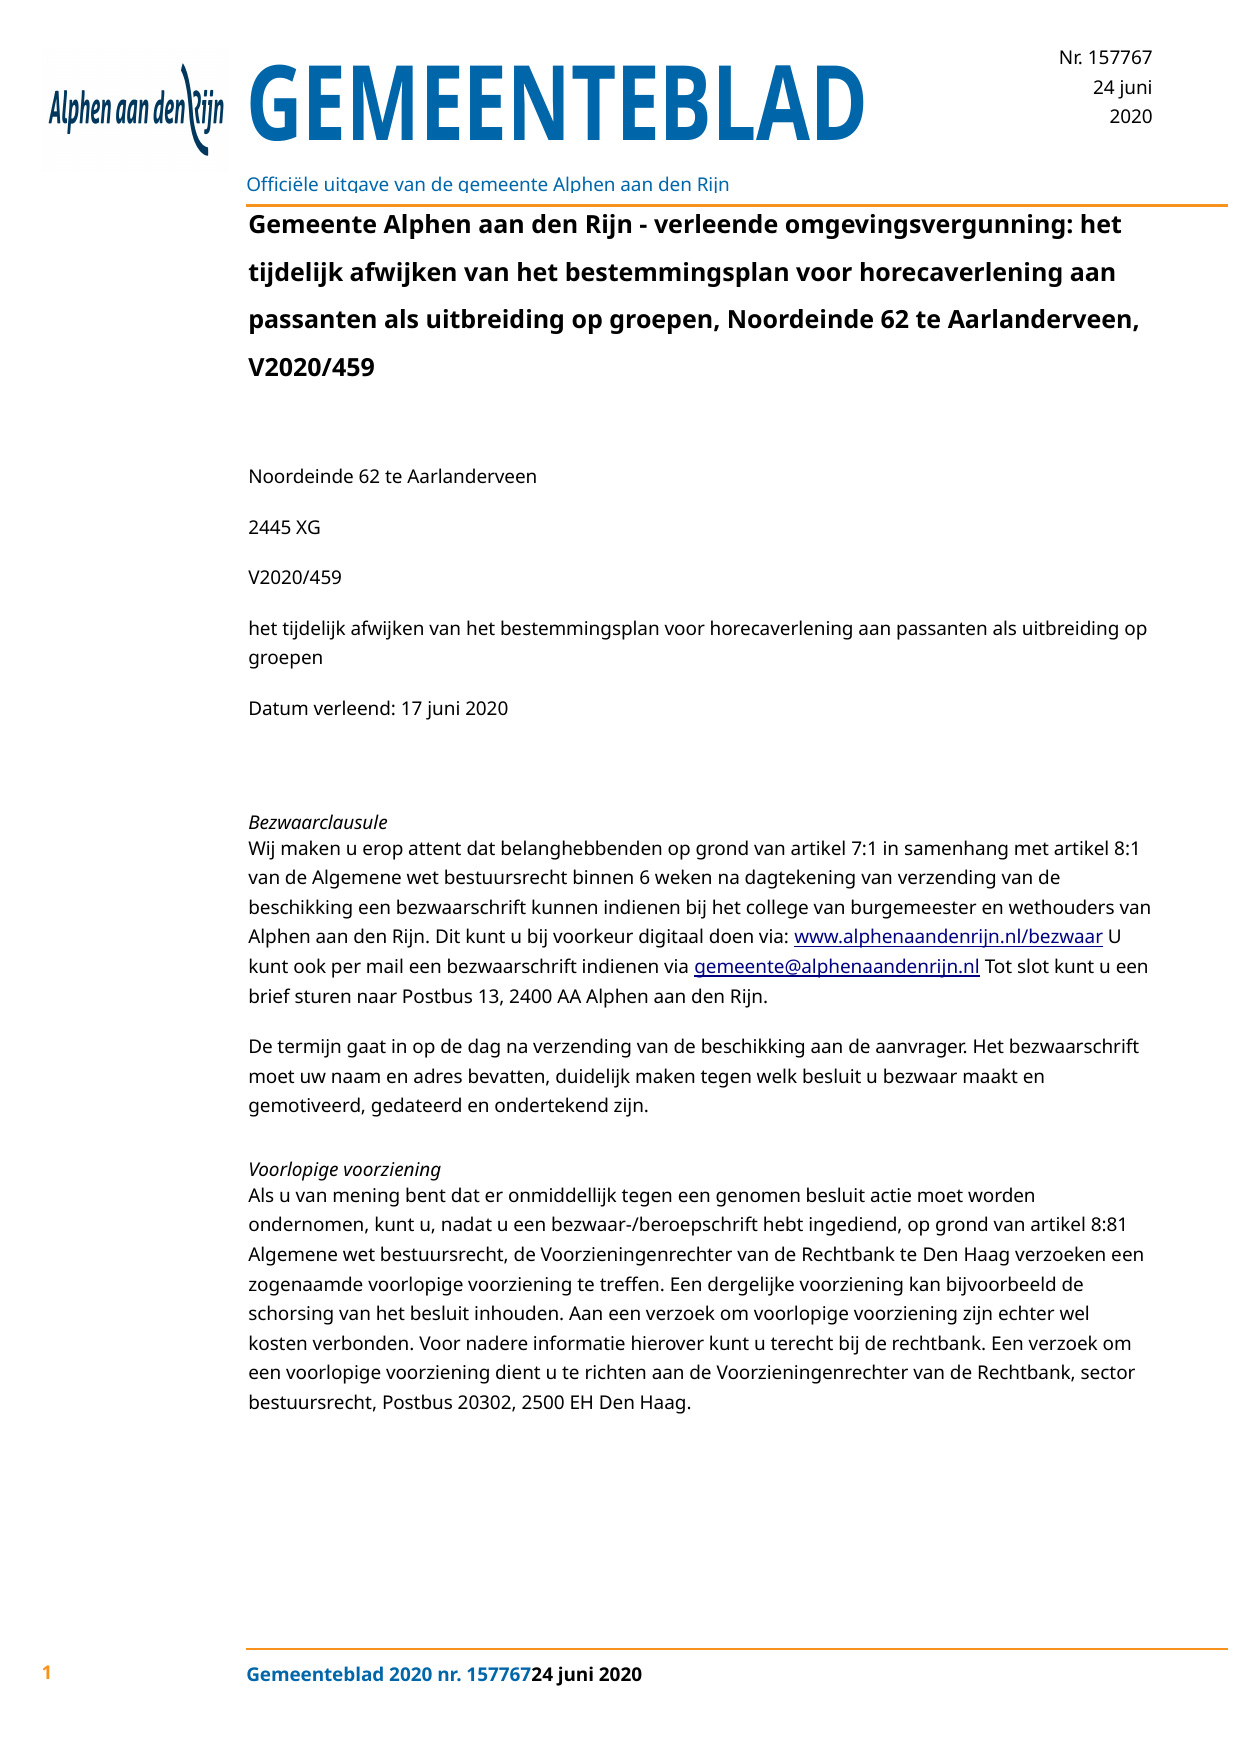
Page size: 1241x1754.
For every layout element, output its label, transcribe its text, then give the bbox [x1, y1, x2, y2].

text het tijdelijk afwijken van het bestemmingsplan voor horecaverlening aan passanten als uitbreiding op groepen [248, 615, 1152, 670]
picture [41, 47, 231, 172]
text Bezwaarclausule [248, 809, 1152, 835]
text Als u van mening bent dat er onmiddellijk tegen een genomen besluit actie moet worden ondernomen, kunt u, nadat u een bezwaar-/beroepschrift hebt ingediend, op grond van artikel 8:81 Algemene wet bestuursrecht, de Voorzieningenrechter van de Rechtbank te Den Haag verzoeken een zogenaamde voorlopige voorziening te treffen. Een dergelijke voorziening kan bijvoorbeeld de schorsing van het besluit inhouden. Aan een verzoek om voorlopige voorziening zijn echter wel kosten verbonden. Voor nadere informatie hierover kunt u terecht bij de rechtbank. Een verzoek om een voorlopige voorziening dient u te richten aan de Voorzieningenrechter van de Rechtbank, sector bestuursrecht, Postbus 20302, 2500 EH Den Haag. [248, 1182, 1152, 1415]
text Gemeente Alphen aan den Rijn - verleende omgevingsvergunning: het tijdelijk afwijken van het bestemmingsplan voor horecaverlening aan passanten als uitbreiding op groepen, Noordeinde 62 te Aarlanderveen, V2020/459 [248, 207, 1152, 384]
text V2020/459 [248, 564, 1152, 590]
text Wij maken u erop attent dat belanghebbenden op grond van artikel 7:1 in samenhang met artikel 8:1 van de Algemene wet bestuursrecht binnen 6 weken na dagtekening van verzending van de beschikking een bezwaarschrift kunnen indienen bij het college van burgemeester en wethouders van Alphen aan den Rijn. Dit kunt u bij voorkeur digitaal doen via: www.alphenaandenrijn.nl/bezwaar U kunt ook per mail een bezwaarschrift indienen via gemeente@alphenaandenrijn.nl Tot slot kunt u een brief sturen naar Postbus 13, 2400 AA Alphen aan den Rijn. [248, 835, 1152, 1008]
text 2445 XG [248, 514, 1152, 540]
text Datum verleend: 17 juni 2020 [248, 695, 1152, 721]
text Voorlopige voorziening [248, 1156, 1152, 1182]
text Noordeinde 62 te Aarlanderveen [248, 463, 1152, 489]
text De termijn gaat in op de dag na verzending van de beschikking aan de aanvrager. Het bezwaarschrift moet uw naam en adres bevatten, duidelijk maken tegen welk besluit u bezwaar maakt en gemotiveerd, gedateerd en ondertekend zijn. [248, 1033, 1152, 1118]
